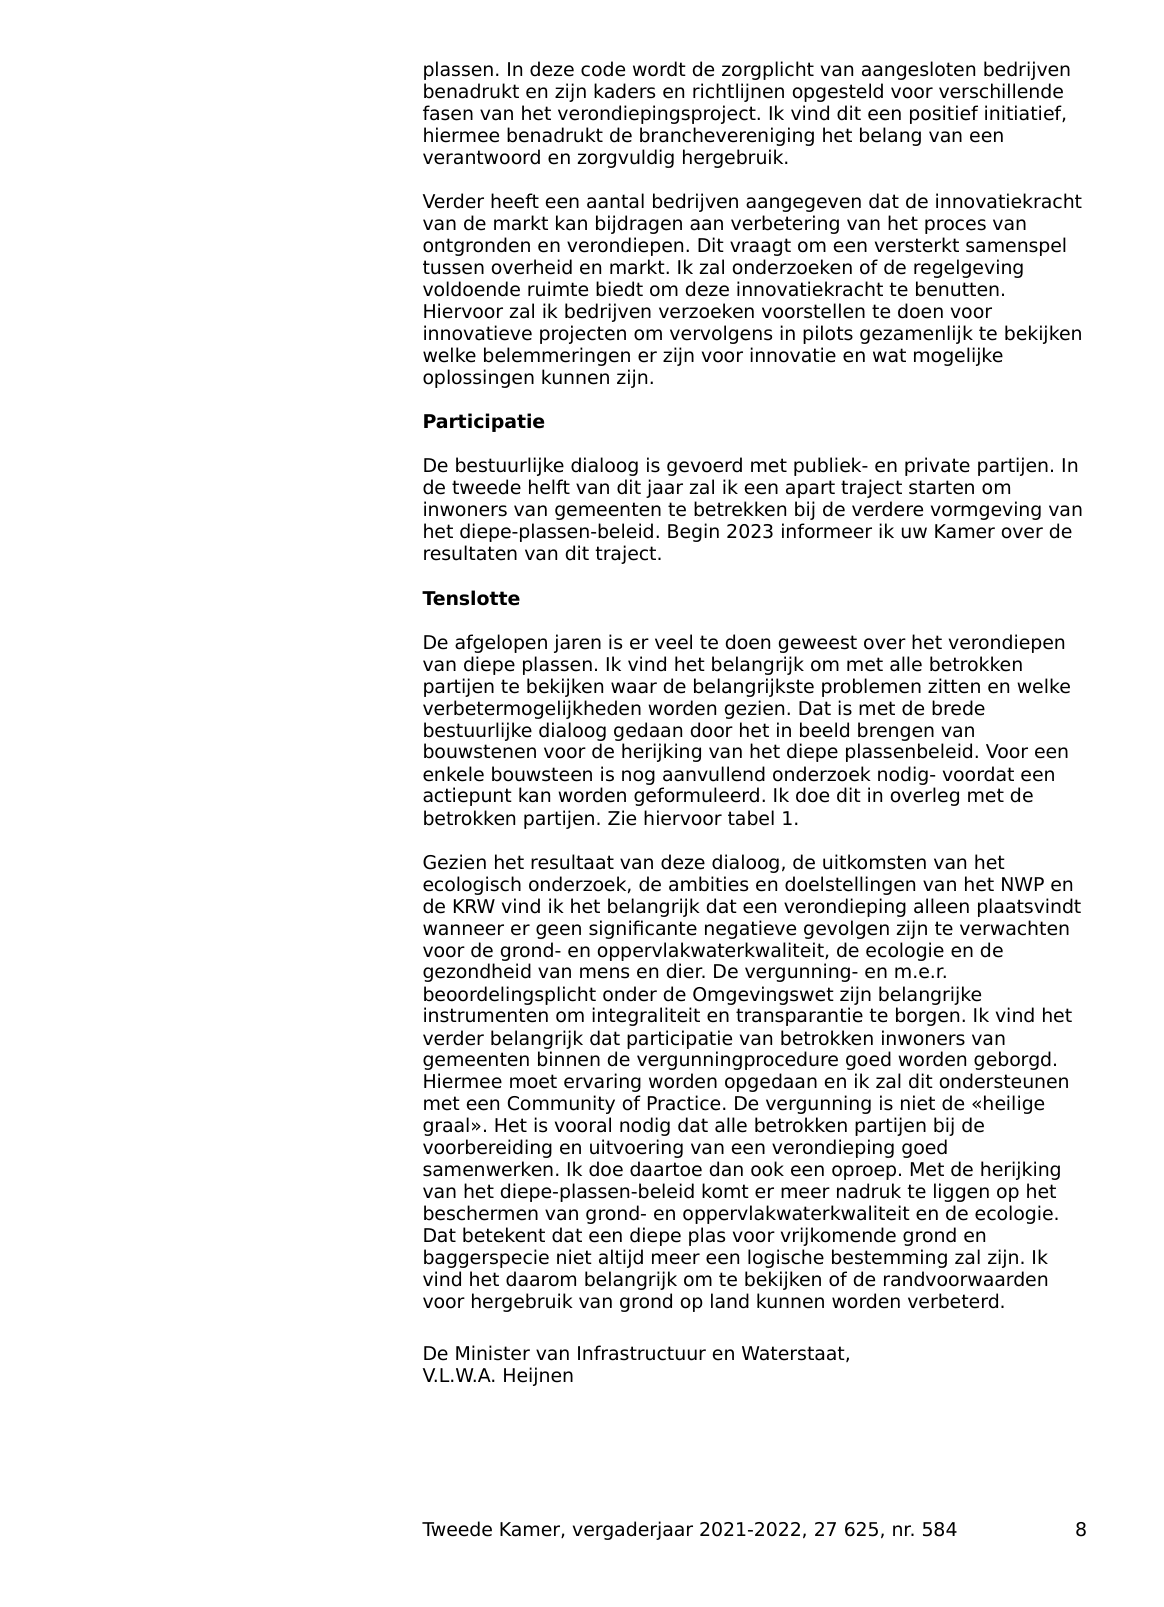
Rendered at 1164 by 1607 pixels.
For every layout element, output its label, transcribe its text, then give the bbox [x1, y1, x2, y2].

text De bestuurlijke dialoog is gevoerd met publiek- en private partijen. In de tweede helft van dit jaar zal ik een apart traject starten om inwoners van gemeenten te betrekken bij de verdere vormgeving van het diepe-plassen-beleid. Begin 2023 informeer ik uw Kamer over de resultaten van dit traject. [422, 455, 1087, 565]
text plassen. In deze code wordt de zorgplicht van aangesloten bedrijven benadrukt en zijn kaders en richtlijnen opgesteld voor verschillende fasen van het verondiepingsproject. Ik vind dit een positief initiatief, hiermee benadrukt de branchevereniging het belang van een verantwoord en zorgvuldig hergebruik. [422, 59, 1087, 169]
text Gezien het resultaat van deze dialoog, de uitkomsten van het ecologisch onderzoek, de ambities en doelstellingen van het NWP en de KRW vind ik het belangrijk dat een verondieping alleen plaatsvindt wanneer er geen significante negatieve gevolgen zijn te verwachten voor de grond- en oppervlakwaterkwaliteit, de ecologie en de gezondheid van mens en dier. De vergunning- en m.e.r. beoordelingsplicht onder de Omgevingswet zijn belangrijke instrumenten om integraliteit en transparantie te borgen. Ik vind het verder belangrijk dat participatie van betrokken inwoners van gemeenten binnen de vergunningprocedure goed worden geborgd. Hiermee moet ervaring worden opgedaan en ik zal dit ondersteunen met een Community of Practice. De vergunning is niet de «heilige graal». Het is vooral nodig dat alle betrokken partijen bij de voorbereiding en uitvoering van een verondieping goed samenwerken. Ik doe daartoe dan ook een oproep. Met de herijking van het diepe-plassen-beleid komt er meer nadruk te liggen op het beschermen van grond- en oppervlakwaterkwaliteit en de ecologie. Dat betekent dat een diepe plas voor vrijkomende grond en baggerspecie niet altijd meer een logische bestemming zal zijn. Ik vind het daarom belangrijk om te bekijken of de randvoorwaarden voor hergebruik van grond op land kunnen worden verbeterd. [422, 852, 1087, 1313]
text De afgelopen jaren is er veel te doen geweest over het verondiepen van diepe plassen. Ik vind het belangrijk om met alle betrokken partijen te bekijken waar de belangrijkste problemen zitten en welke verbetermogelijkheden worden gezien. Dat is met de brede bestuurlijke dialoog gedaan door het in beeld brengen van bouwstenen voor de herijking van het diepe plassenbeleid. Voor een enkele bouwsteen is nog aanvullend onderzoek nodig- voordat een actiepunt kan worden geformuleerd. Ik doe dit in overleg met de betrokken partijen. Zie hiervoor tabel 1. [422, 632, 1087, 829]
subtitle Participatie [422, 411, 1087, 433]
text De Minister van Infrastructuur en Waterstaat, V.L.W.A. Heijnen [422, 1343, 1087, 1387]
text Verder heeft een aantal bedrijven aangegeven dat de innovatiekracht van de markt kan bijdragen aan verbetering van het proces van ontgronden en verondiepen. Dit vraagt om een versterkt samenspel tussen overheid en markt. Ik zal onderzoeken of de regelgeving voldoende ruimte biedt om deze innovatiekracht te benutten. Hiervoor zal ik bedrijven verzoeken voorstellen te doen voor innovatieve projecten om vervolgens in pilots gezamenlijk te bekijken welke belemmeringen er zijn voor innovatie en wat mogelijke oplossingen kunnen zijn. [422, 191, 1087, 389]
subtitle Tenslotte [422, 587, 1087, 609]
